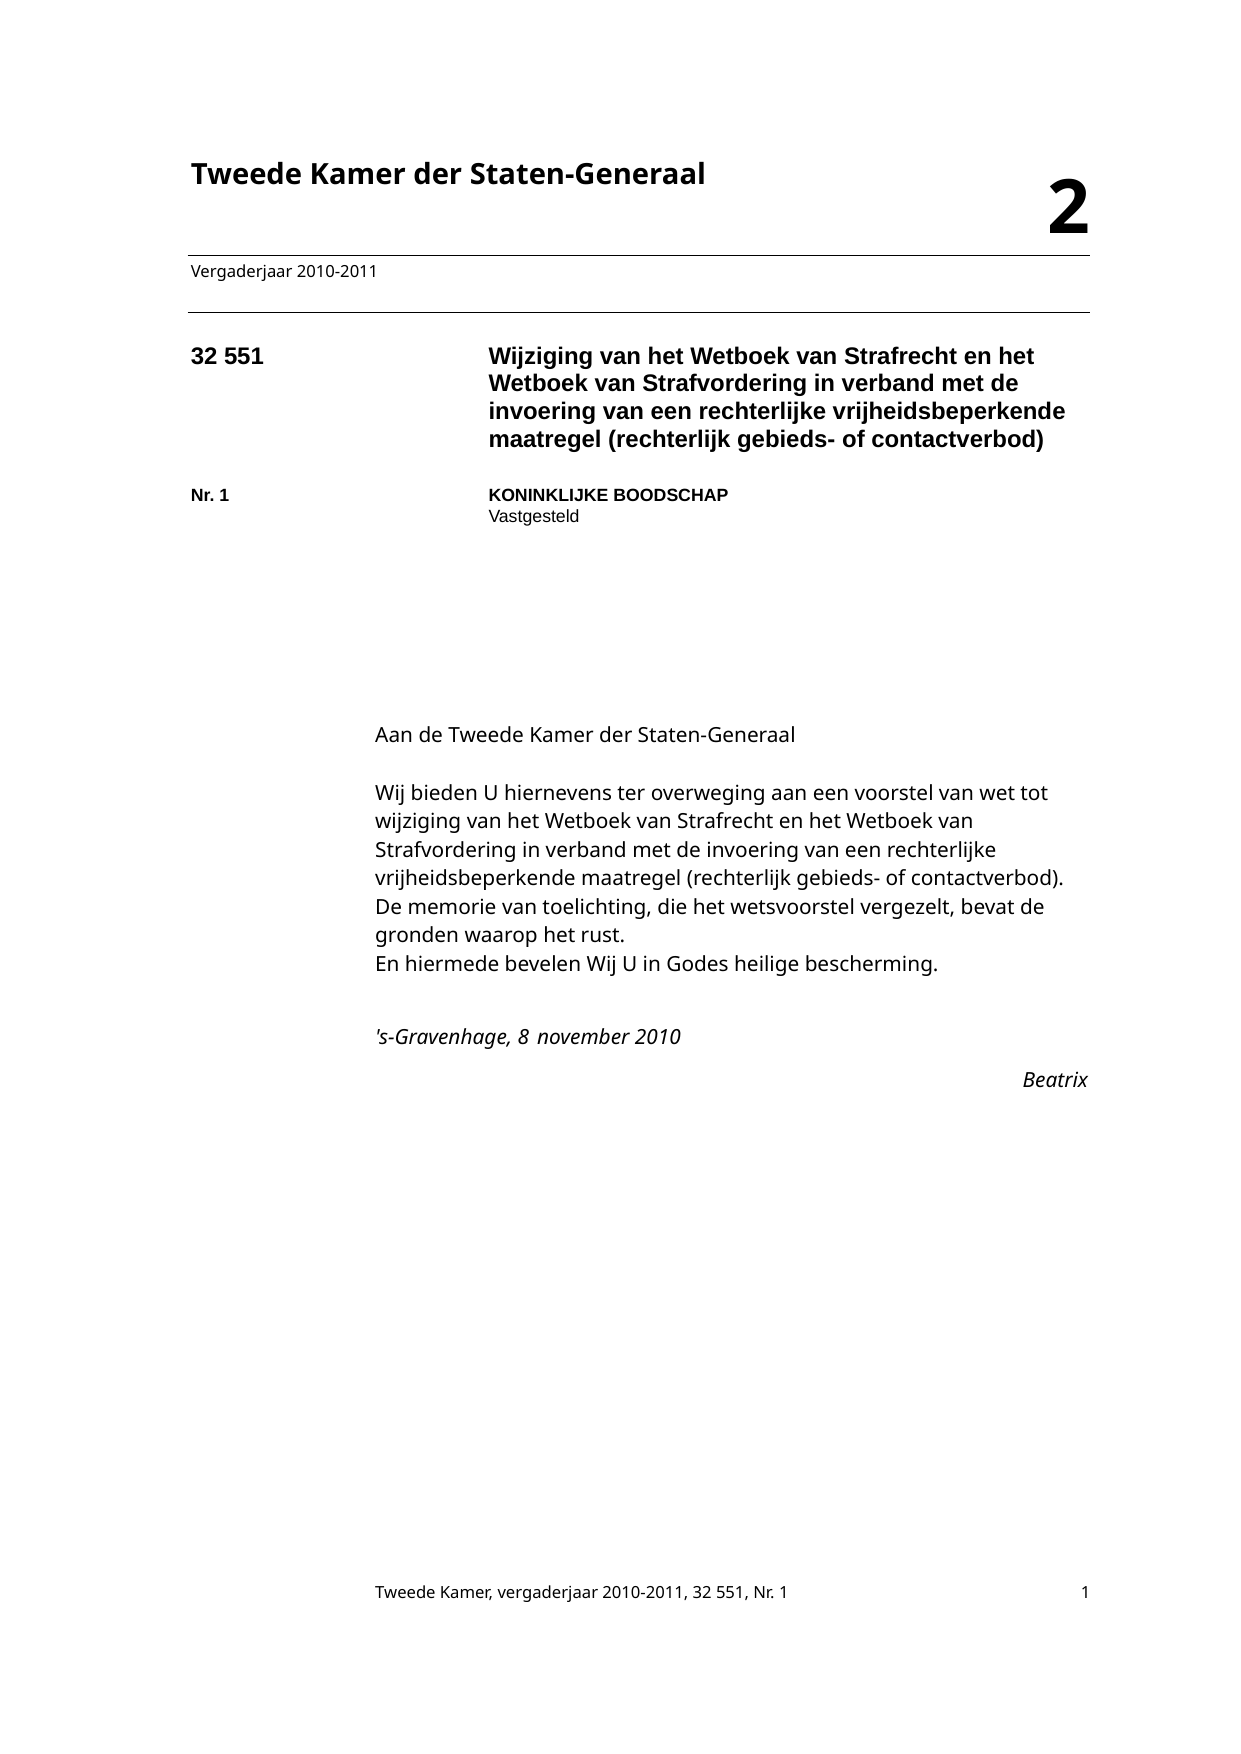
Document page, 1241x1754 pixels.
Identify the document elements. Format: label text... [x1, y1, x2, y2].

text 's-Gravenhage, 8 november 2010 [375, 1022, 1090, 1051]
text De memorie van toelichting, die het wetsvoorstel vergezelt, bevat de gronden waarop het rust. [375, 892, 1090, 949]
table_cell [485, 256, 1090, 312]
table_cell [485, 313, 1090, 339]
text En hiermede bevelen Wij U in Godes heilige bescherming. [375, 949, 1090, 977]
table_cell 32 551 [188, 339, 485, 482]
table_cell Wijziging van het Wetboek van Strafrecht en het Wetboek van Strafvordering in verband met de invoering van een rechterlijke vrijheidsbeperkende maatregel (rechterlijk gebieds- of contactverbod) [485, 339, 1090, 482]
text Beatrix [375, 1066, 1090, 1094]
text Aan de Tweede Kamer der Staten-Generaal [375, 720, 1090, 748]
table_header Tweede Kamer der Staten-Generaal [188, 150, 909, 255]
table_cell Vergaderjaar 2010-2011 [188, 256, 485, 312]
table_cell KONINKLIJKE BOODSCHAP Vastgesteld [485, 482, 1090, 601]
table_cell Nr. 1 [188, 482, 485, 601]
table_cell [188, 313, 485, 339]
text Wij bieden U hiernevens ter overweging aan een voorstel van wet tot wijziging van het Wetboek van Strafrecht en het Wetboek van Strafvordering in verband met de invoering van een rechterlijke vrijheidsbeperkende maatregel (rechterlijk gebieds- of contactverbod). [375, 778, 1090, 892]
table_header 2 [910, 150, 1090, 255]
